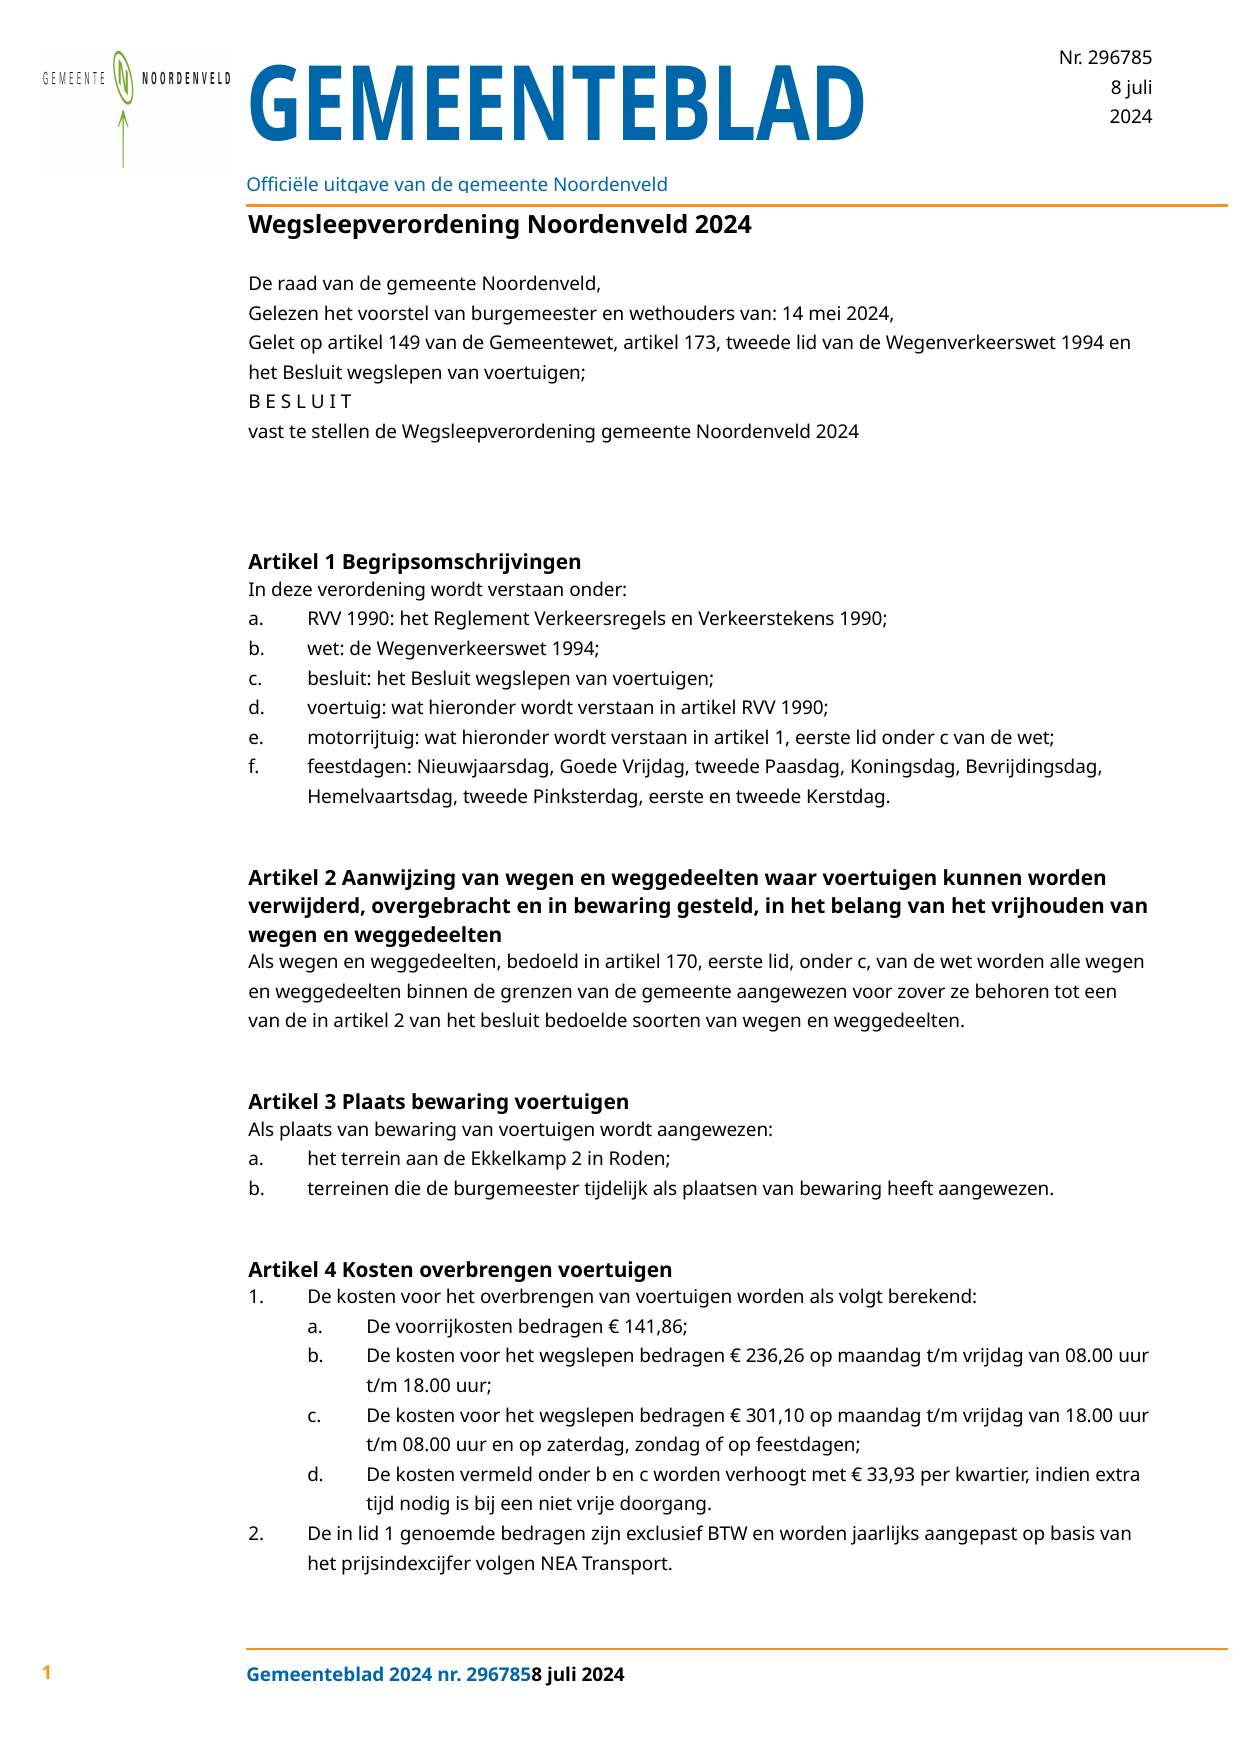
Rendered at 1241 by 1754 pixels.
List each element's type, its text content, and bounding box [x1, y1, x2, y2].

text Wegsleepverordening Noordenveld 2024 [248, 207, 1152, 241]
text Artikel 1 Begripsomschrijvingen [248, 547, 1152, 576]
list De kosten voor het wegslepen bedragen € 301,10 op maandag t/m vrijdag van 18.00 uur t/m 08.00 uur en op zaterdag, zondag of op feestdagen; [307, 1402, 1152, 1457]
text In deze verordening wordt verstaan onder: [248, 576, 1152, 602]
list De in lid 1 genoemde bedragen zijn exclusief BTW en worden jaarlijks aangepast op basis van het prijsindexcijfer volgen NEA Transport. [248, 1520, 1152, 1576]
list feestdagen: Nieuwjaarsdag, Goede Vrijdag, tweede Paasdag, Koningsdag, Bevrijdingsdag, Hemelvaartsdag, tweede Pinksterdag, eerste en tweede Kerstdag. [248, 753, 1152, 809]
list De kosten vermeld onder b en c worden verhoogt met € 33,93 per kwartier, indien extra tijd nodig is bij een niet vrije doorgang. [307, 1461, 1152, 1516]
list het terrein aan de Ekkelkamp 2 in Roden; [248, 1146, 1152, 1171]
text Als plaats van bewaring van voertuigen wordt aangewezen: [248, 1116, 1152, 1142]
list De kosten voor het overbrengen van voertuigen worden als volgt berekend: [248, 1283, 1152, 1309]
text De raad van de gemeente Noordenveld, [248, 270, 1152, 296]
list besluit: het Besluit wegslepen van voertuigen; [248, 665, 1152, 690]
list voertuig: wat hieronder wordt verstaan in artikel RVV 1990; [248, 694, 1152, 720]
text vast te stellen de Wegsleepverordening gemeente Noordenveld 2024 [248, 418, 1152, 444]
list RVV 1990: het Reglement Verkeersregels en Verkeerstekens 1990; [248, 606, 1152, 631]
text Gelezen het voorstel van burgemeester en wethouders van: 14 mei 2024, [248, 300, 1152, 326]
text B E S L U I T [248, 389, 1152, 414]
text Als wegen en weggedeelten, bedoeld in artikel 170, eerste lid, onder c, van de wet worden alle wegen en weggedeelten binnen de grenzen van de gemeente aangewezen voor zover ze behoren tot een van de in artikel 2 van het besluit bedoelde soorten van wegen en weggedeelten. [248, 948, 1152, 1033]
list De voorrijkosten bedragen € 141,86; [307, 1313, 1152, 1339]
list De kosten voor het wegslepen bedragen € 236,26 op maandag t/m vrijdag van 08.00 uur t/m 18.00 uur; [307, 1343, 1152, 1398]
picture [41, 47, 231, 172]
text Artikel 3 Plaats bewaring voertuigen [248, 1087, 1152, 1116]
text Artikel 4 Kosten overbrengen voertuigen [248, 1255, 1152, 1283]
text Gelet op artikel 149 van de Gemeentewet, artikel 173, tweede lid van de Wegenverkeerswet 1994 en het Besluit wegslepen van voertuigen; [248, 329, 1152, 385]
list terreinen die de burgemeester tijdelijk als plaatsen van bewaring heeft aangewezen. [248, 1175, 1152, 1201]
text Artikel 2 Aanwijzing van wegen en weggedeelten waar voertuigen kunnen worden verwijderd, overgebracht en in bewaring gesteld, in het belang van het vrijhouden van wegen en weggedeelten [248, 863, 1152, 948]
list motorrijtuig: wat hieronder wordt verstaan in artikel 1, eerste lid onder c van de wet; [248, 724, 1152, 749]
list wet: de Wegenverkeerswet 1994; [248, 635, 1152, 661]
